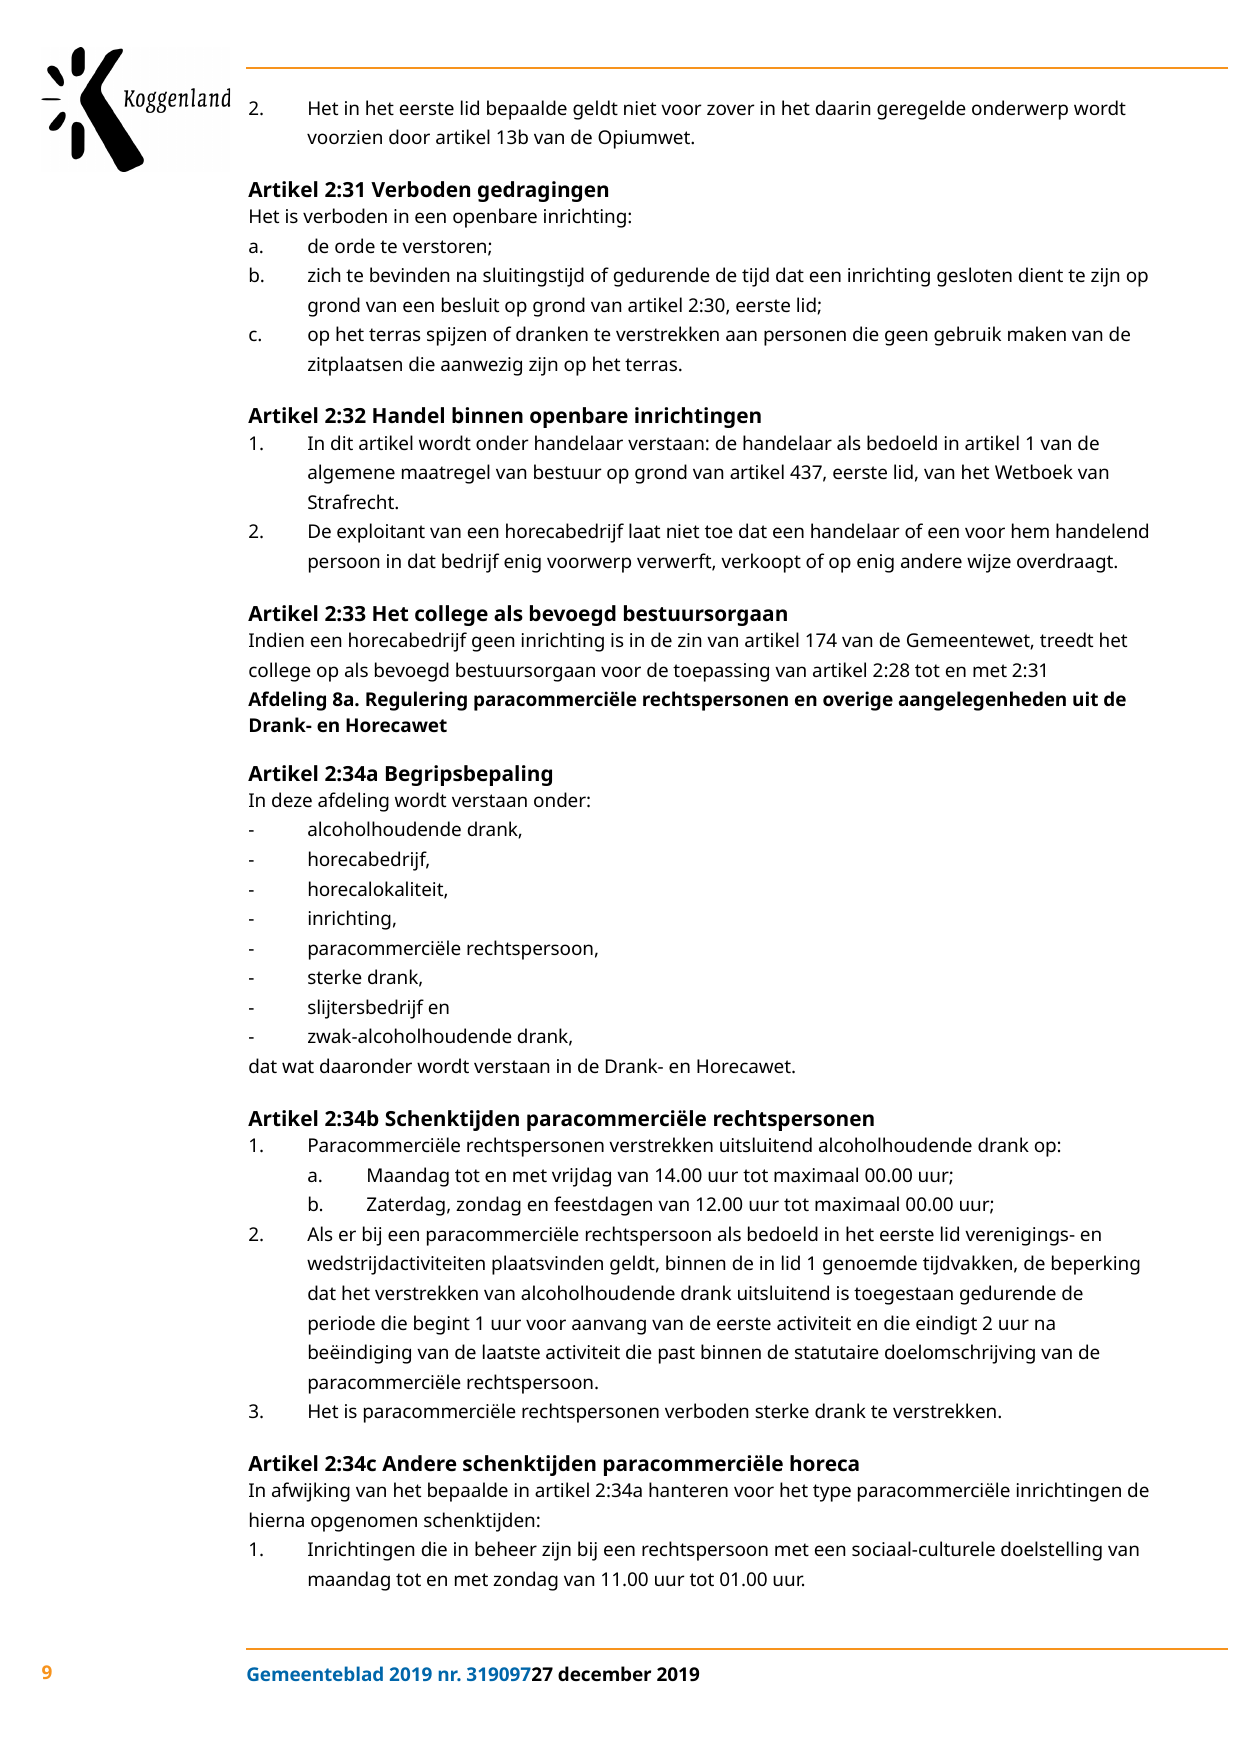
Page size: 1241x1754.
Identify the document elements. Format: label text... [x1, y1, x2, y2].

list alcoholhoudende drank, [248, 817, 1152, 842]
list inrichting, [248, 905, 1152, 931]
list Als er bij een paracommerciële rechtspersoon als bedoeld in het eerste lid verenigings- en wedstrijdactiviteiten plaatsvinden geldt, binnen de in lid 1 genoemde tijdvakken, de beperking dat het verstrekken van alcoholhoudende drank uitsluitend is toegestaan gedurende de periode die begint 1 uur voor aanvang van de eerste activiteit en die eindigt 2 uur na beëindiging van de laatste activiteit die past binnen de statutaire doelomschrijving van de paracommerciële rechtspersoon. [248, 1221, 1152, 1394]
list In dit artikel wordt onder handelaar verstaan: de handelaar als bedoeld in artikel 1 van de algemene maatregel van bestuur op grond van artikel 437, eerste lid, van het Wetboek van Strafrecht. [248, 430, 1152, 515]
list Maandag tot en met vrijdag van 14.00 uur tot maximaal 00.00 uur; [307, 1162, 1152, 1187]
list zwak-alcoholhoudende drank, [248, 1024, 1152, 1049]
text Artikel 2:32 Handel binnen openbare inrichtingen [248, 402, 1152, 430]
text In afwijking van het bepaalde in artikel 2:34a hanteren voor het type paracommerciële inrichtingen de hierna opgenomen schenktijden: [248, 1477, 1152, 1533]
list De exploitant van een horecabedrijf laat niet toe dat een handelaar of een voor hem handelend persoon in dat bedrijf enig voorwerp verwerft, verkoopt of op enig andere wijze overdraagt. [248, 519, 1152, 574]
list Het in het eerste lid bepaalde geldt niet voor zover in het daarin geregelde onderwerp wordt voorzien door artikel 13b van de Opiumwet. [248, 95, 1152, 150]
list zich te bevinden na sluitingstijd of gedurende de tijd dat een inrichting gesloten dient te zijn op grond van een besluit op grond van artikel 2:30, eerste lid; [248, 262, 1152, 318]
text Het is verboden in een openbare inrichting: [248, 203, 1152, 229]
list Inrichtingen die in beheer zijn bij een rechtspersoon met een sociaal-culturele doelstelling van maandag tot en met zondag van 11.00 uur tot 01.00 uur. [248, 1536, 1152, 1592]
text Artikel 2:34c Andere schenktijden paracommerciële horeca [248, 1449, 1152, 1477]
text Afdeling 8a. Regulering paracommerciële rechtspersonen en overige aangelegenheden uit de Drank- en Horecawet [248, 686, 1152, 738]
text Artikel 2:34b Schenktijden paracommerciële rechtspersonen [248, 1104, 1152, 1132]
list slijtersbedrijf en [248, 994, 1152, 1020]
list paracommerciële rechtspersoon, [248, 935, 1152, 961]
list de orde te verstoren; [248, 233, 1152, 258]
list horecabedrijf, [248, 846, 1152, 872]
list sterke drank, [248, 964, 1152, 990]
list horecalokaliteit, [248, 876, 1152, 902]
list Het is paracommerciële rechtspersonen verboden sterke drank te verstrekken. [248, 1398, 1152, 1424]
list Zaterdag, zondag en feestdagen van 12.00 uur tot maximaal 00.00 uur; [307, 1191, 1152, 1217]
picture [41, 47, 231, 172]
text Artikel 2:31 Verboden gedragingen [248, 175, 1152, 203]
list op het terras spijzen of dranken te verstrekken aan personen die geen gebruik maken van de zitplaatsen die aanwezig zijn op het terras. [248, 322, 1152, 377]
text Artikel 2:33 Het college als bevoegd bestuursorgaan [248, 599, 1152, 627]
text Indien een horecabedrijf geen inrichting is in de zin van artikel 174 van de Gemeentewet, treedt het college op als bevoegd bestuursorgaan voor de toepassing van artikel 2:28 tot en met 2:31 [248, 627, 1152, 682]
text dat wat daaronder wordt verstaan in de Drank- en Horecawet. [248, 1053, 1152, 1079]
list Paracommerciële rechtspersonen verstrekken uitsluitend alcoholhoudende drank op: [248, 1132, 1152, 1158]
text Artikel 2:34a Begripsbepaling [248, 759, 1152, 787]
text In deze afdeling wordt verstaan onder: [248, 787, 1152, 813]
